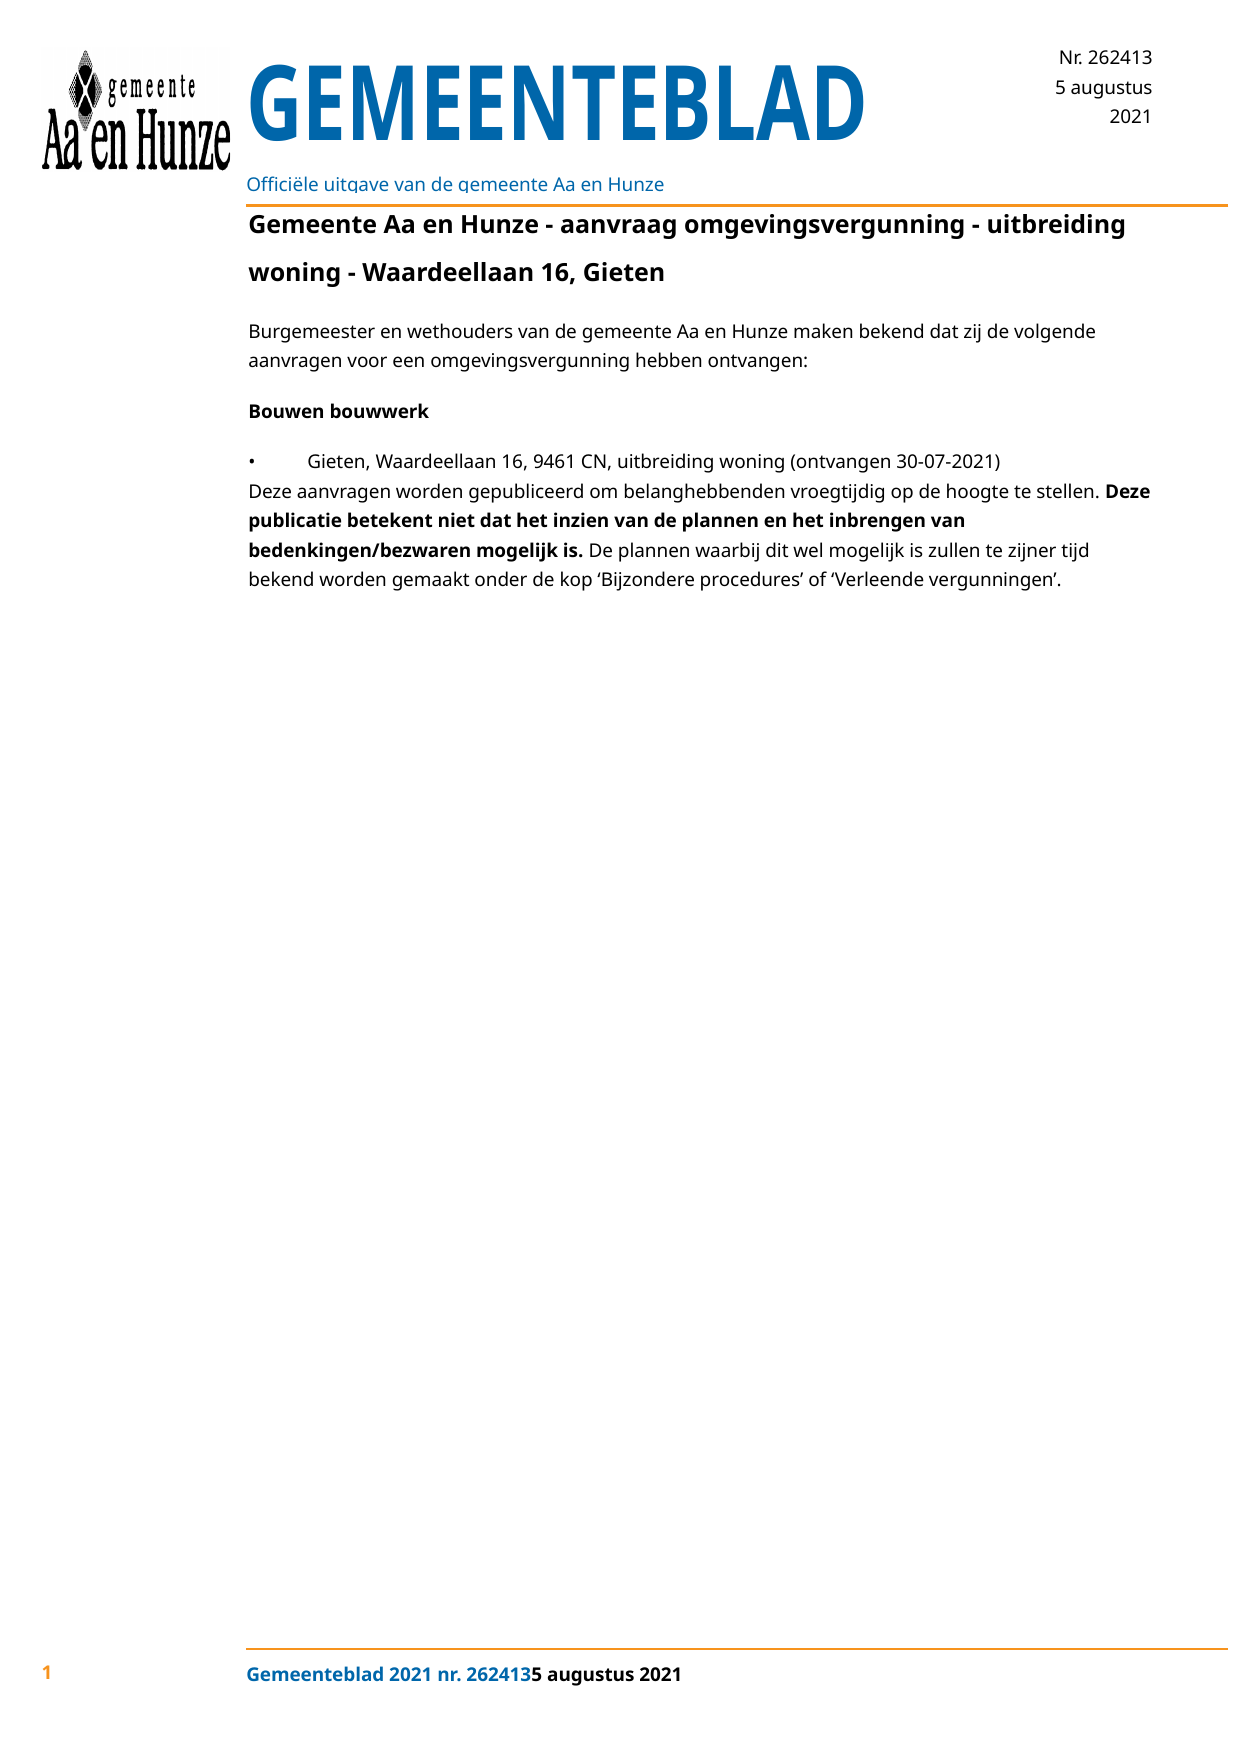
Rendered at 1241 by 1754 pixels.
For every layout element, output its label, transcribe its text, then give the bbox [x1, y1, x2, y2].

text Burgemeester en wethouders van de gemeente Aa en Hunze maken bekend dat zij de volgende aanvragen voor een omgevingsvergunning hebben ontvangen: [248, 318, 1152, 373]
text Gemeente Aa en Hunze - aanvraag omgevingsvergunning - uitbreiding woning - Waardeellaan 16, Gieten [248, 207, 1152, 288]
list Gieten, Waardeellaan 16, 9461 CN, uitbreiding woning (ontvangen 30-07-2021) [248, 448, 1152, 474]
text Bouwen bouwwerk [248, 398, 1152, 424]
text Deze aanvragen worden gepubliceerd om belanghebbenden vroegtijdig op de hoogte te stellen. Deze publicatie betekent niet dat het inzien van de plannen en het inbrengen van bedenkingen/bezwaren mogelijk is. De plannen waarbij dit wel mogelijk is zullen te zijner tijd bekend worden gemaakt onder de kop ‘Bijzondere procedures’ of ‘Verleende vergunningen’. [248, 478, 1152, 592]
picture [41, 47, 231, 172]
